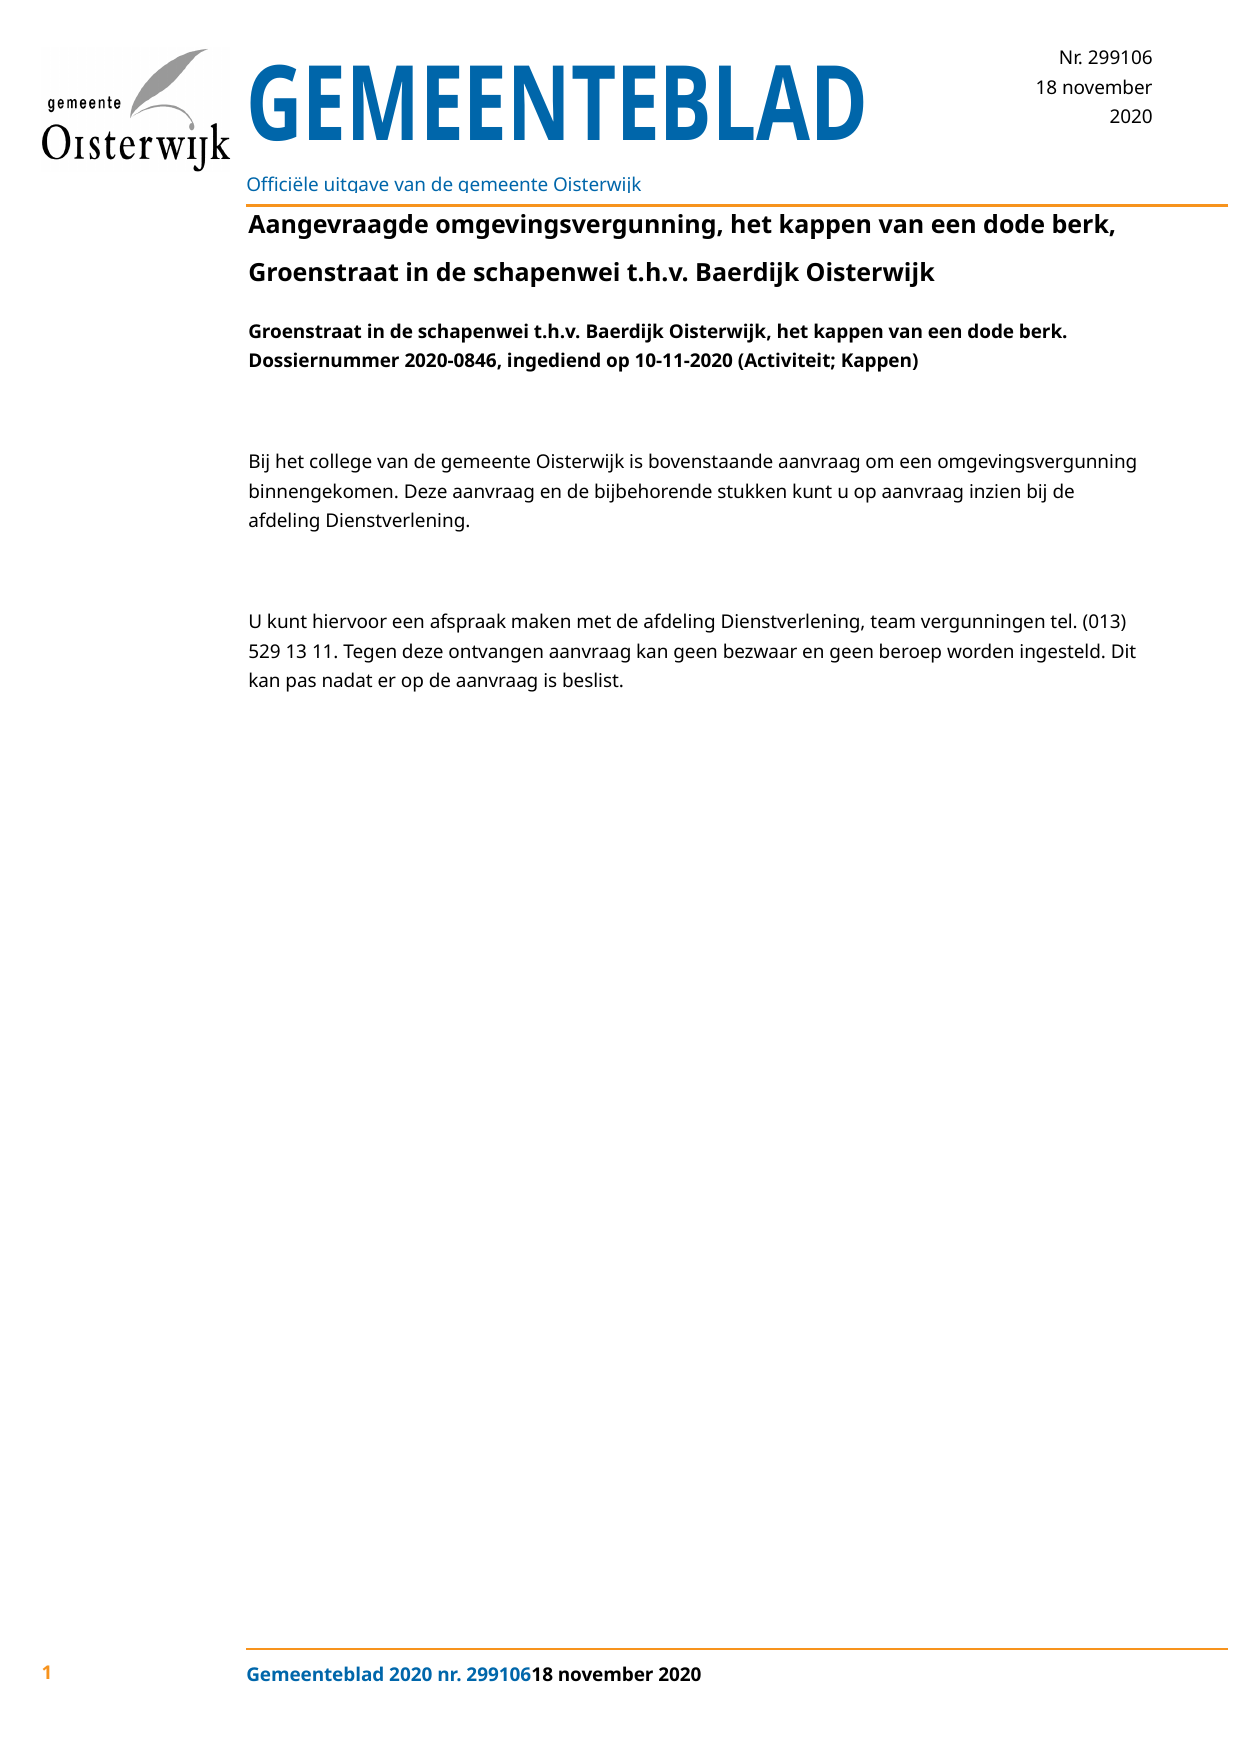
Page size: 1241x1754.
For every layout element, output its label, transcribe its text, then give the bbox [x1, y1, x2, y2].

text U kunt hiervoor een afspraak maken met de afdeling Dienstverlening, team vergunningen tel. (013) 529 13 11. Tegen deze ontvangen aanvraag kan geen bezwaar en geen beroep worden ingesteld. Dit kan pas nadat er op de aanvraag is beslist. [248, 608, 1152, 693]
text Bij het college van de gemeente Oisterwijk is bovenstaande aanvraag om een omgevingsvergunning binnengekomen. Deze aanvraag en de bijbehorende stukken kunt u op aanvraag inzien bij de afdeling Dienstverlening. [248, 448, 1152, 533]
picture [41, 47, 231, 172]
text Aangevraagde omgevingsvergunning, het kappen van een dode berk, Groenstraat in de schapenwei t.h.v. Baerdijk Oisterwijk [248, 207, 1152, 288]
text Groenstraat in de schapenwei t.h.v. Baerdijk Oisterwijk, het kappen van een dode berk. Dossiernummer 2020-0846, ingediend op 10-11-2020 (Activiteit; Kappen) [248, 318, 1152, 373]
